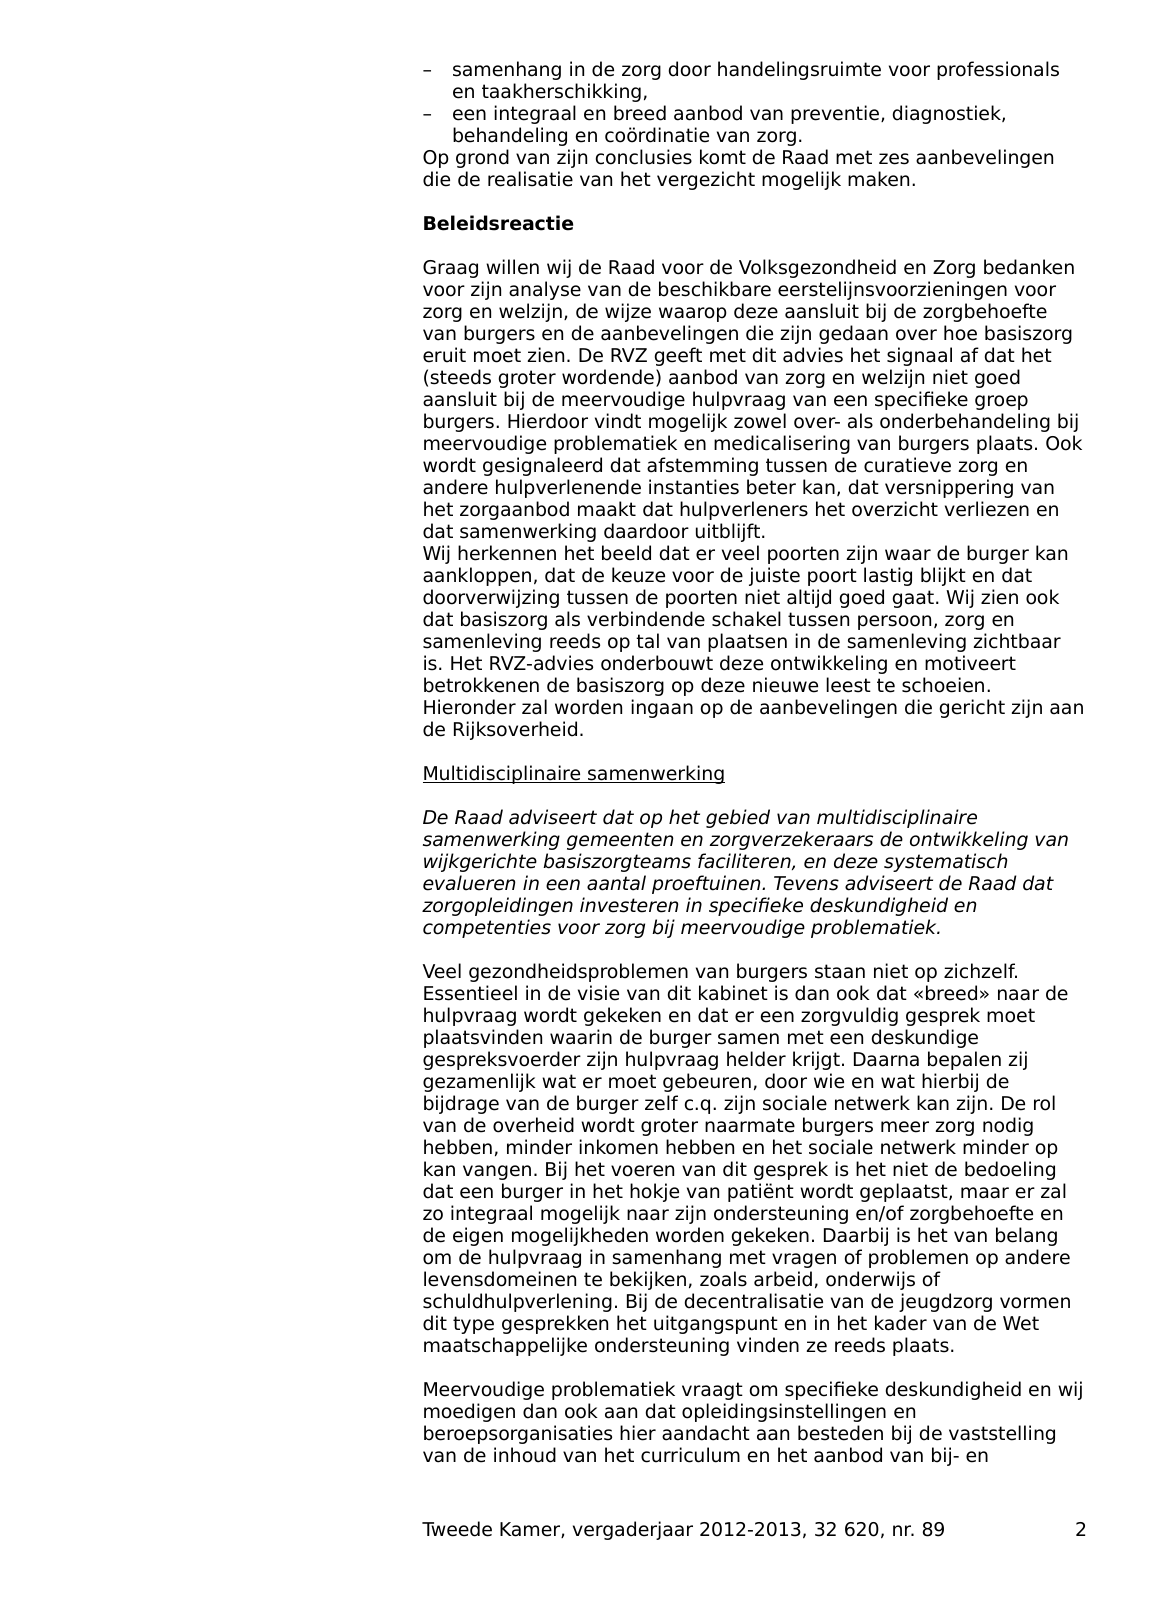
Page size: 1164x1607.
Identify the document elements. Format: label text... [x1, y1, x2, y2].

text Wij herkennen het beeld dat er veel poorten zijn waar de burger kan aankloppen, dat de keuze voor de juiste poort lastig blijkt en dat doorverwijzing tussen de poorten niet altijd goed gaat. Wij zien ook dat basiszorg als verbindende schakel tussen persoon, zorg en samenleving reeds op tal van plaatsen in de samenleving zichtbaar is. Het RVZ-advies onderbouwt deze ontwikkeling en motiveert betrokkenen de basiszorg op deze nieuwe leest te schoeien. Hieronder zal worden ingaan op de aanbevelingen die gericht zijn aan de Rijksoverheid. [422, 543, 1087, 741]
text Meervoudige problematiek vraagt om specifieke deskundigheid en wij moedigen dan ook aan dat opleidingsinstellingen en beroepsorganisaties hier aandacht aan besteden bij de vaststelling van de inhoud van het curriculum en het aanbod van bij- en [422, 1379, 1087, 1467]
text Graag willen wij de Raad voor de Volksgezondheid en Zorg bedanken voor zijn analyse van de beschikbare eerstelijnsvoorzieningen voor zorg en welzijn, de wijze waarop deze aansluit bij de zorgbehoefte van burgers en de aanbevelingen die zijn gedaan over hoe basiszorg eruit moet zien. De RVZ geeft met dit advies het signaal af dat het (steeds groter wordende) aanbod van zorg en welzijn niet goed aansluit bij de meervoudige hulpvraag van een specifieke groep burgers. Hierdoor vindt mogelijk zowel over- als onderbehandeling bij meervoudige problematiek en medicalisering van burgers plaats. Ook wordt gesignaleerd dat afstemming tussen de curatieve zorg en andere hulpverlenende instanties beter kan, dat versnippering van het zorgaanbod maakt dat hulpverleners het overzicht verliezen en dat samenwerking daardoor uitblijft. [422, 257, 1087, 543]
subtitle Beleidsreactie [422, 213, 1087, 235]
text De Raad adviseert dat op het gebied van multidisciplinaire samenwerking gemeenten en zorgverzekeraars de ontwikkeling van wijkgerichte basiszorgteams faciliteren, en deze systematisch evalueren in een aantal proeftuinen. Tevens adviseert de Raad dat zorgopleidingen investeren in specifieke deskundigheid en competenties voor zorg bij meervoudige problematiek. [422, 807, 1087, 939]
text – een integraal en breed aanbod van preventie, diagnostiek, behandeling en coördinatie van zorg. [422, 103, 1087, 147]
text Op grond van zijn conclusies komt de Raad met zes aanbevelingen die de realisatie van het vergezicht mogelijk maken. [422, 147, 1087, 191]
text – samenhang in de zorg door handelingsruimte voor professionals en taakherschikking, [422, 59, 1087, 103]
text Veel gezondheidsproblemen van burgers staan niet op zichzelf. Essentieel in de visie van dit kabinet is dan ook dat «breed» naar de hulpvraag wordt gekeken en dat er een zorgvuldig gesprek moet plaatsvinden waarin de burger samen met een deskundige gespreksvoerder zijn hulpvraag helder krijgt. Daarna bepalen zij gezamenlijk wat er moet gebeuren, door wie en wat hierbij de bijdrage van de burger zelf c.q. zijn sociale netwerk kan zijn. De rol van de overheid wordt groter naarmate burgers meer zorg nodig hebben, minder inkomen hebben en het sociale netwerk minder op kan vangen. Bij het voeren van dit gesprek is het niet de bedoeling dat een burger in het hokje van patiënt wordt geplaatst, maar er zal zo integraal mogelijk naar zijn ondersteuning en/of zorgbehoefte en de eigen mogelijkheden worden gekeken. Daarbij is het van belang om de hulpvraag in samenhang met vragen of problemen op andere levensdomeinen te bekijken, zoals arbeid, onderwijs of schuldhulpverlening. Bij de decentralisatie van de jeugdzorg vormen dit type gesprekken het uitgangspunt en in het kader van de Wet maatschappelijke ondersteuning vinden ze reeds plaats. [422, 961, 1087, 1357]
subtitle Multidisciplinaire samenwerking [422, 763, 1087, 785]
